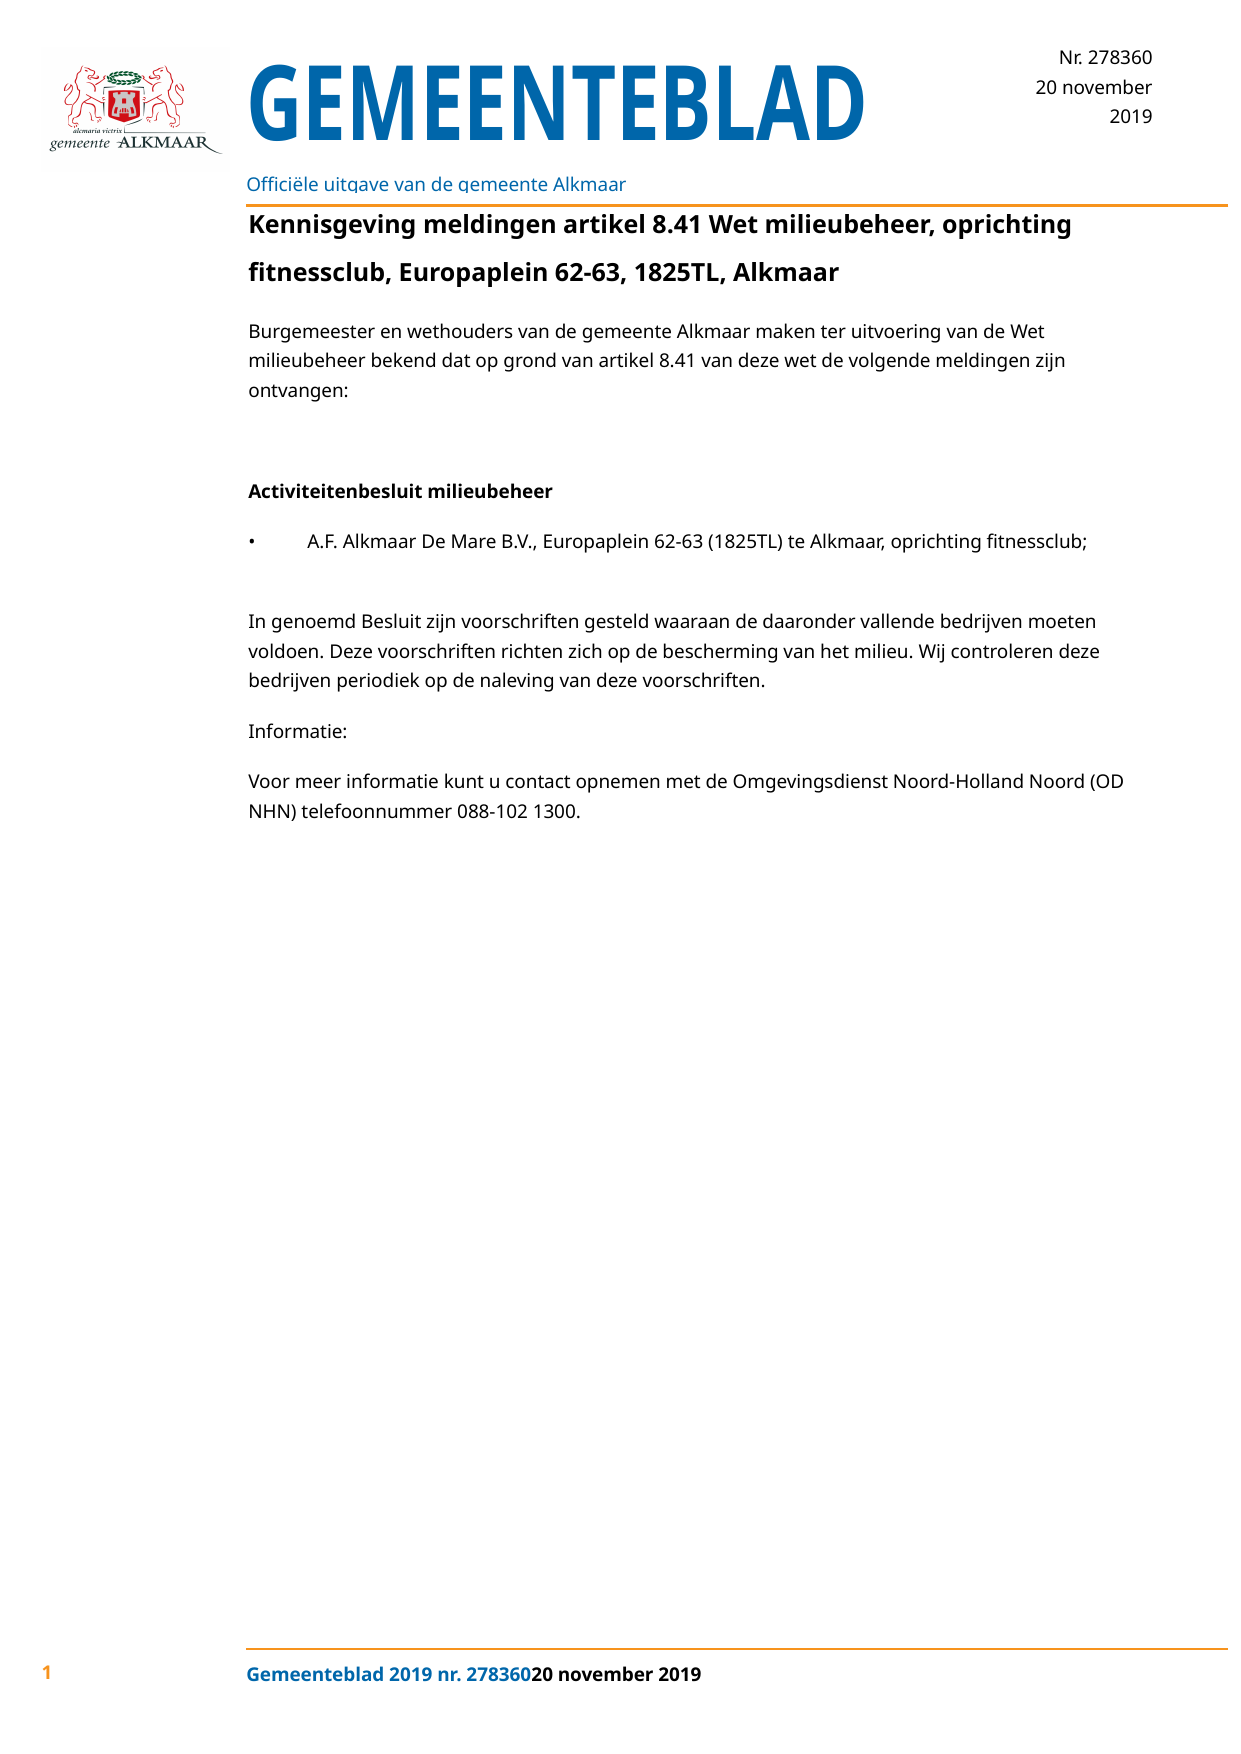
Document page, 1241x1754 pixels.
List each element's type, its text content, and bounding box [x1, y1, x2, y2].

text Activiteitenbesluit milieubeheer [248, 478, 1152, 504]
text In genoemd Besluit zijn voorschriften gesteld waaraan de daaronder vallende bedrijven moeten voldoen. Deze voorschriften richten zich op de bescherming van het milieu. Wij controleren deze bedrijven periodiek op de naleving van deze voorschriften. [248, 608, 1152, 693]
text Burgemeester en wethouders van de gemeente Alkmaar maken ter uitvoering van de Wet milieubeheer bekend dat op grond van artikel 8.41 van deze wet de volgende meldingen zijn ontvangen: [248, 318, 1152, 403]
text Informatie: [248, 718, 1152, 744]
list A.F. Alkmaar De Mare B.V., Europaplein 62-63 (1825TL) te Alkmaar, oprichting fitnessclub; [248, 528, 1152, 554]
text Kennisgeving meldingen artikel 8.41 Wet milieubeheer, oprichting fitnessclub, Europaplein 62-63, 1825TL, Alkmaar [248, 207, 1152, 288]
picture [41, 47, 231, 172]
text Voor meer informatie kunt u contact opnemen met de Omgevingsdienst Noord-Holland Noord (OD NHN) telefoonnummer 088-102 1300. [248, 768, 1152, 824]
